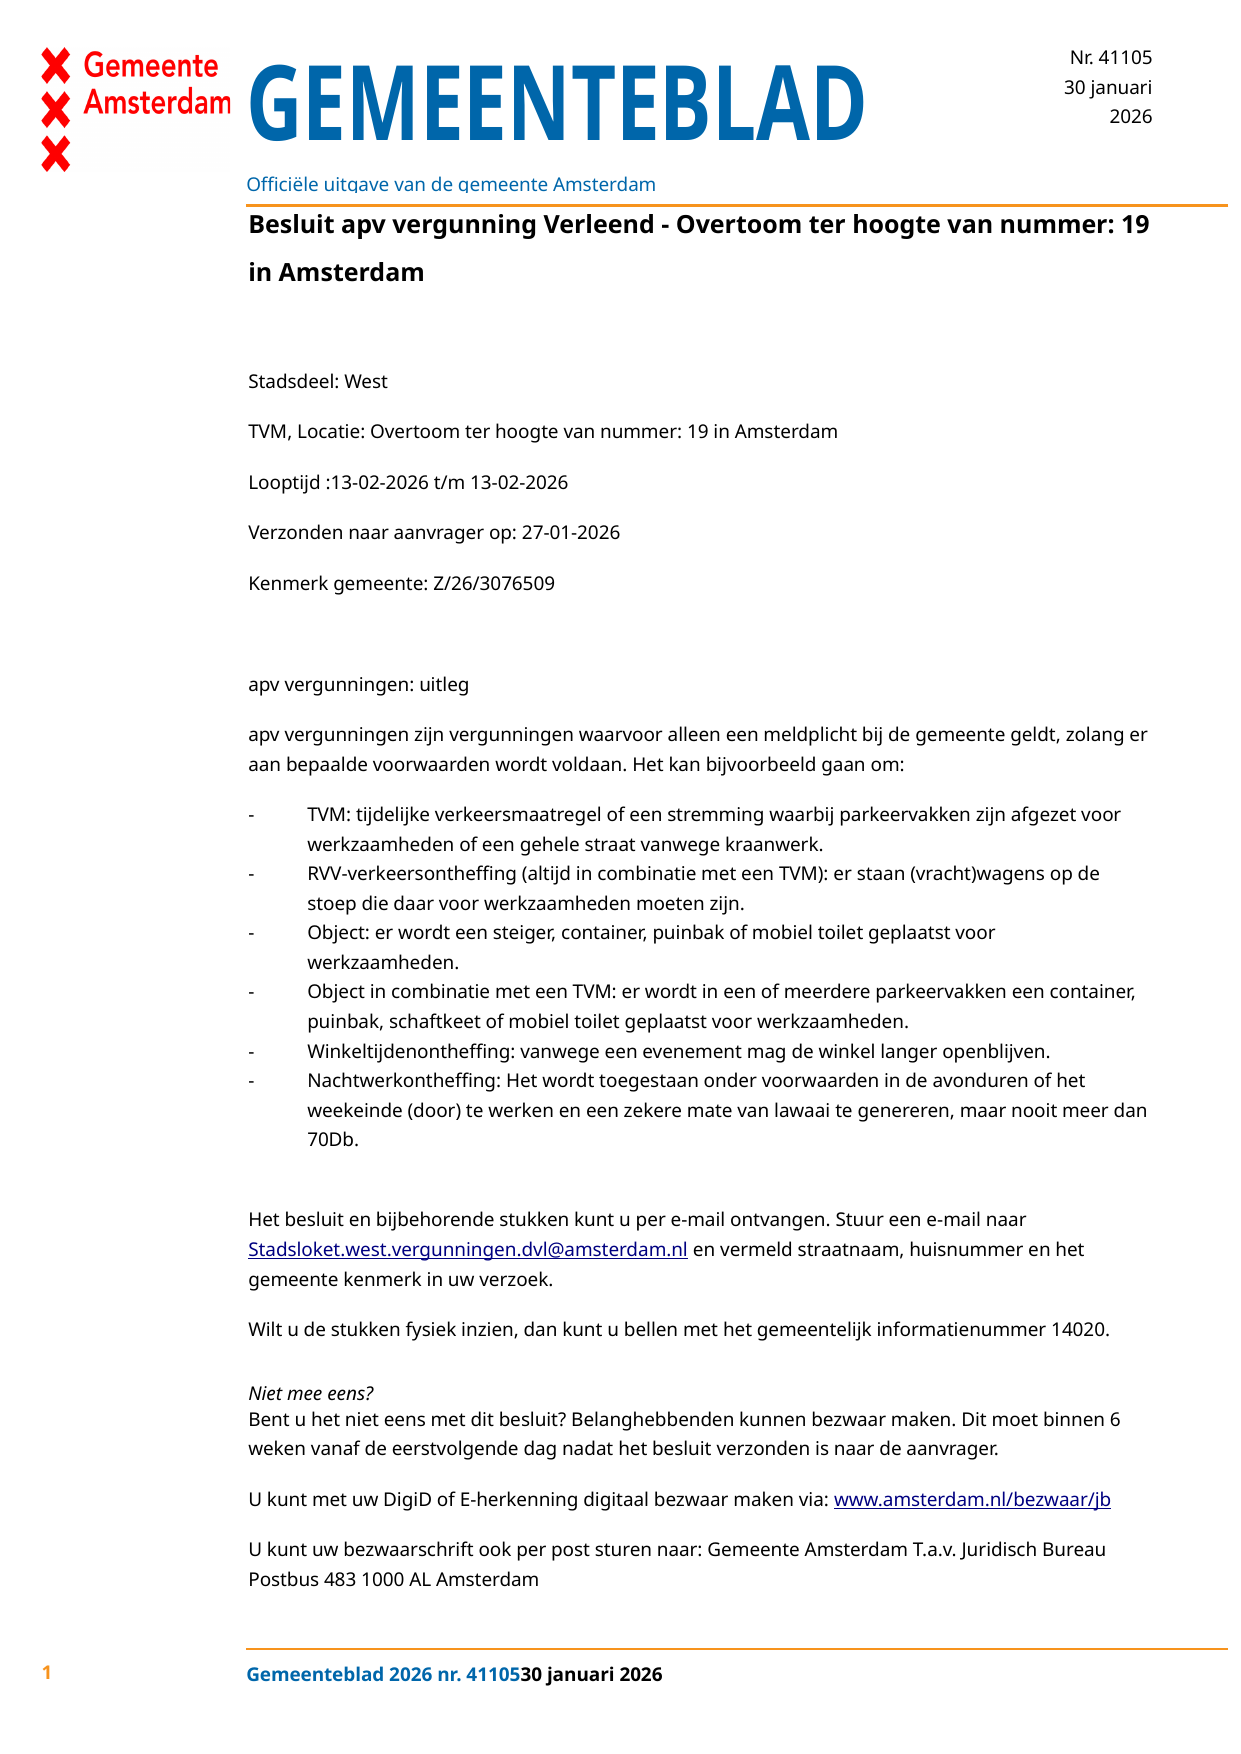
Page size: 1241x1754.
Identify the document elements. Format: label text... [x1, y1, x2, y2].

text U kunt uw bezwaarschrift ook per post sturen naar: Gemeente Amsterdam T.a.v. Juridisch Bureau Postbus 483 1000 AL Amsterdam [248, 1536, 1152, 1592]
text Wilt u de stukken fysiek inzien, dan kunt u bellen met het gemeentelijk informatienummer 14020. [248, 1316, 1152, 1342]
text Besluit apv vergunning Verleend - Overtoom ter hoogte van nummer: 19 in Amsterdam [248, 207, 1152, 288]
text Niet mee eens? [248, 1380, 1152, 1406]
list Object in combinatie met een TVM: er wordt in een of meerdere parkeervakken een container, puinbak, schaftkeet of mobiel toilet geplaatst voor werkzaamheden. [248, 979, 1152, 1034]
text Stadsdeel: West [248, 368, 1152, 394]
list RVV-verkeersontheffing (altijd in combinatie met een TVM): er staan (vracht)wagens op de stoep die daar voor werkzaamheden moeten zijn. [248, 860, 1152, 916]
text Kenmerk gemeente: Z/26/3076509 [248, 570, 1152, 596]
text Verzonden naar aanvrager op: 27-01-2026 [248, 519, 1152, 545]
text Bent u het niet eens met dit besluit? Belanghebbenden kunnen bezwaar maken. Dit moet binnen 6 weken vanaf de eerstvolgende dag nadat het besluit verzonden is naar de aanvrager. [248, 1406, 1152, 1461]
text apv vergunningen zijn vergunningen waarvoor alleen een meldplicht bij de gemeente geldt, zolang er aan bepaalde voorwaarden wordt voldaan. Het kan bijvoorbeeld gaan om: [248, 721, 1152, 777]
text U kunt met uw DigiD of E-herkenning digitaal bezwaar maken via: www.amsterdam.nl/bezwaar/jb [248, 1486, 1152, 1512]
picture [41, 47, 231, 172]
text Looptijd :13-02-2026 t/m 13-02-2026 [248, 469, 1152, 495]
text TVM, Locatie: Overtoom ter hoogte van nummer: 19 in Amsterdam [248, 419, 1152, 444]
list TVM: tijdelijke verkeersmaatregel of een stremming waarbij parkeervakken zijn afgezet voor werkzaamheden of een gehele straat vanwege kraanwerk. [248, 801, 1152, 857]
list Nachtwerkontheffing: Het wordt toegestaan onder voorwaarden in de avonduren of het weekeinde (door) te werken en een zekere mate van lawaai te genereren, maar nooit meer dan 70Db. [248, 1067, 1152, 1152]
list Object: er wordt een steiger, container, puinbak of mobiel toilet geplaatst voor werkzaamheden. [248, 919, 1152, 975]
list Winkeltijdenontheffing: vanwege een evenement mag de winkel langer openblijven. [248, 1038, 1152, 1064]
text apv vergunningen: uitleg [248, 671, 1152, 697]
text Het besluit en bijbehorende stukken kunt u per e-mail ontvangen. Stuur een e-mail naar Stadsloket.west.vergunningen.dvl@amsterdam.nl en vermeld straatnaam, huisnummer en het gemeente kenmerk in uw verzoek. [248, 1207, 1152, 1292]
